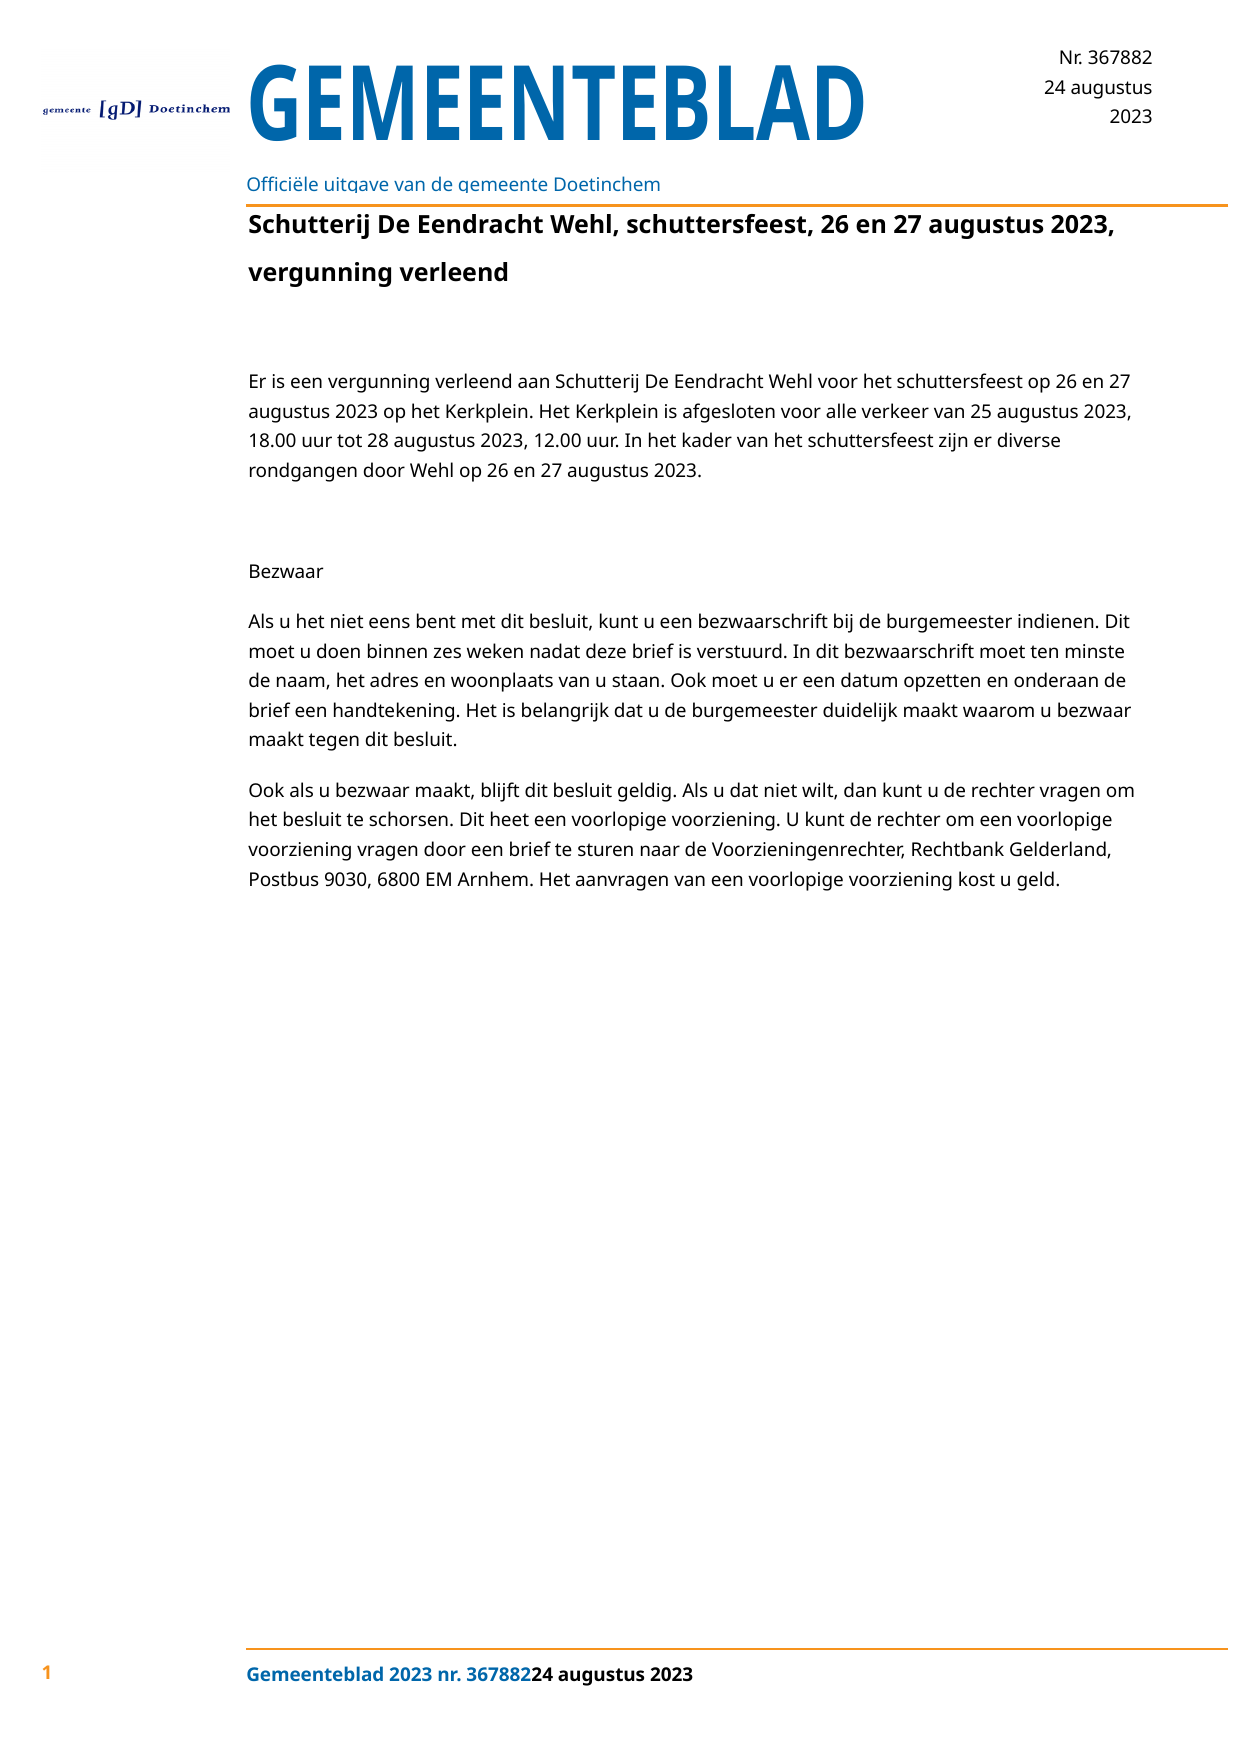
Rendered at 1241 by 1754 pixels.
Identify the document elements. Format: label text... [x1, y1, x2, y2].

text Bezwaar [248, 558, 1152, 584]
text Er is een vergunning verleend aan Schutterij De Eendracht Wehl voor het schuttersfeest op 26 en 27 augustus 2023 op het Kerkplein. Het Kerkplein is afgesloten voor alle verkeer van 25 augustus 2023, 18.00 uur tot 28 augustus 2023, 12.00 uur. In het kader van het schuttersfeest zijn er diverse rondgangen door Wehl op 26 en 27 augustus 2023. [248, 368, 1152, 483]
text Als u het niet eens bent met dit besluit, kunt u een bezwaarschrift bij de burgemeester indienen. Dit moet u doen binnen zes weken nadat deze brief is verstuurd. In dit bezwaarschrift moet ten minste de naam, het adres en woonplaats van u staan. Ook moet u er een datum opzetten en onderaan de brief een handtekening. Het is belangrijk dat u de burgemeester duidelijk maakt waarom u bezwaar maakt tegen dit besluit. [248, 608, 1152, 752]
picture [41, 47, 231, 172]
text Ook als u bezwaar maakt, blijft dit besluit geldig. Als u dat niet wilt, dan kunt u de rechter vragen om het besluit te schorsen. Dit heet een voorlopige voorziening. U kunt de rechter om een voorlopige voorziening vragen door een brief te sturen naar de Voorzieningenrechter, Rechtbank Gelderland, Postbus 9030, 6800 EM Arnhem. Het aanvragen van een voorlopige voorziening kost u geld. [248, 777, 1152, 892]
text Schutterij De Eendracht Wehl, schuttersfeest, 26 en 27 augustus 2023, vergunning verleend [248, 207, 1152, 288]
